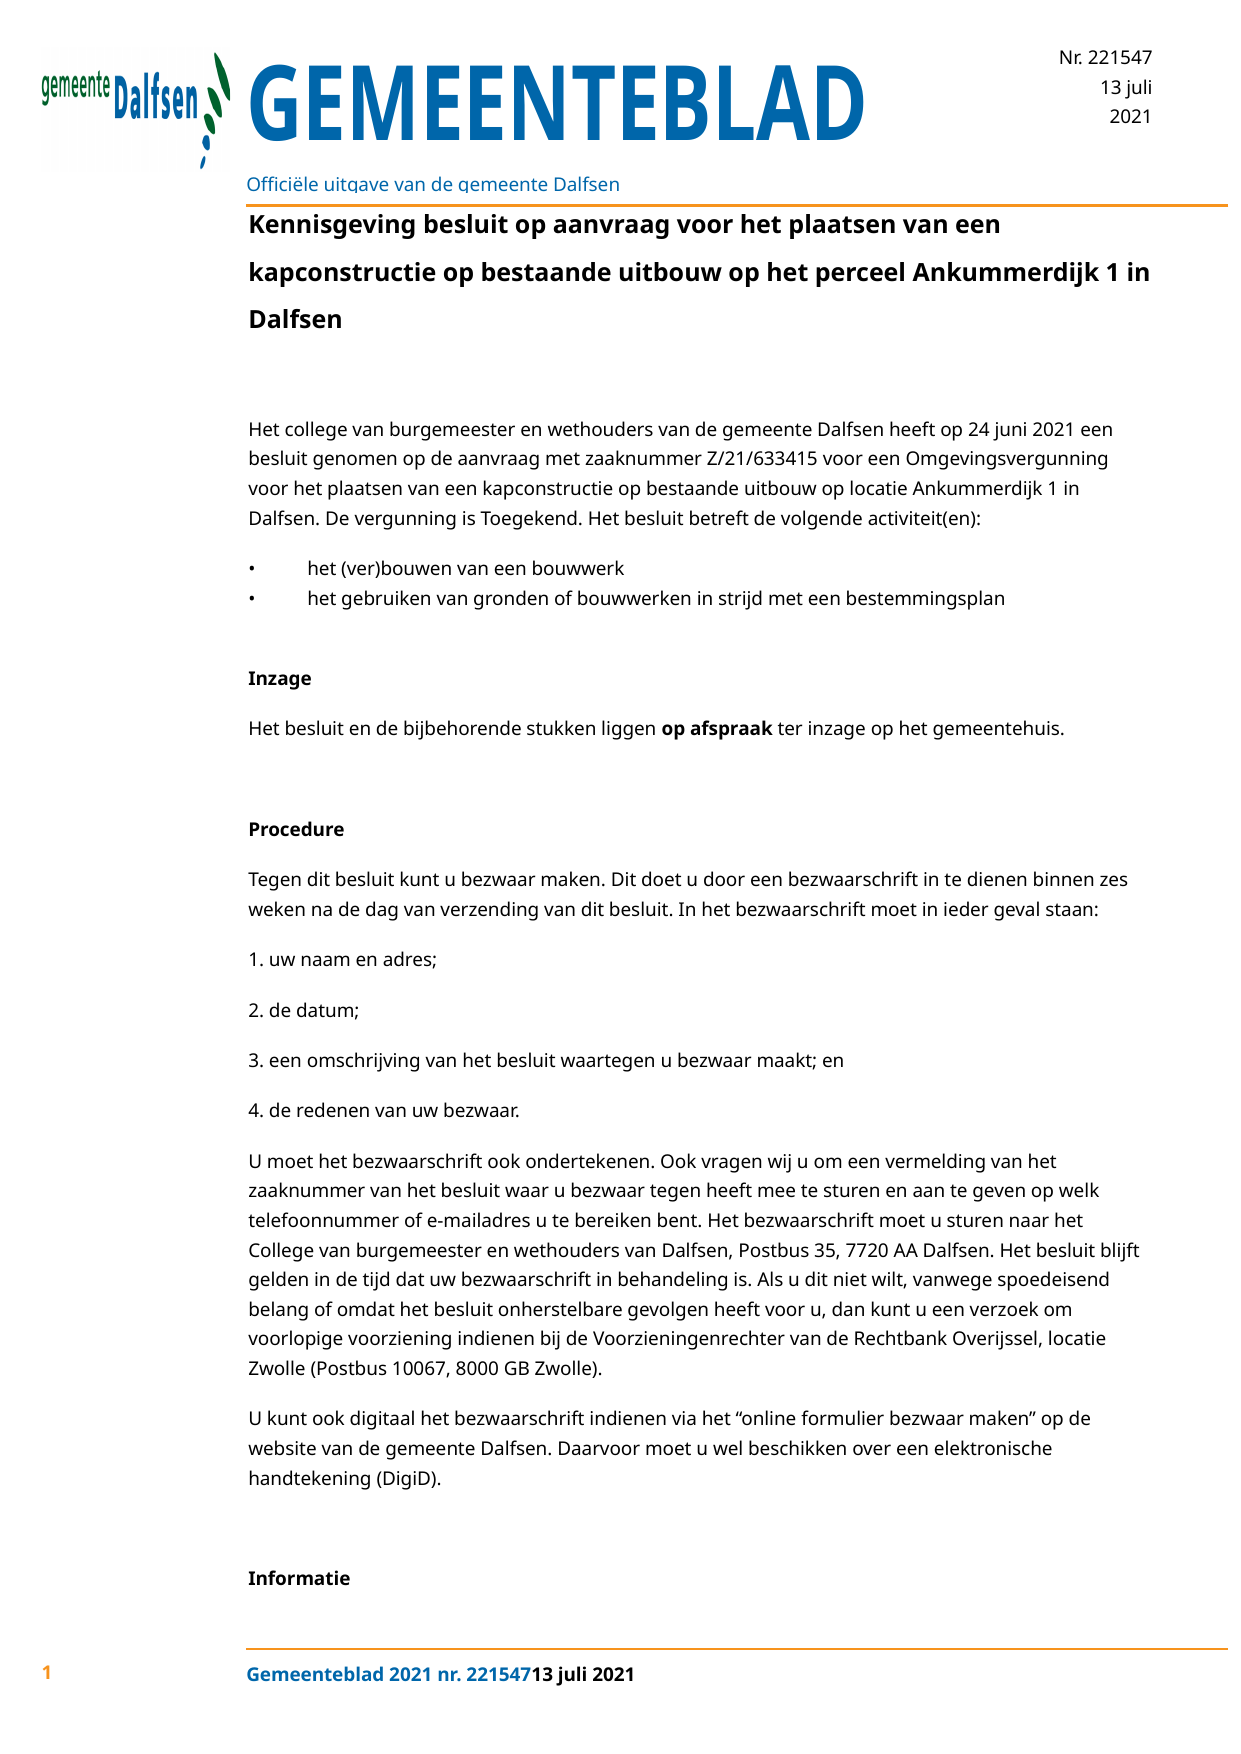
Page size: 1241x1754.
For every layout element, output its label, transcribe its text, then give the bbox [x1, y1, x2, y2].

text 1. uw naam en adres; [248, 946, 1152, 972]
text 2. de datum; [248, 997, 1152, 1022]
text Het besluit en de bijbehorende stukken liggen op afspraak ter inzage op het gemeentehuis. [248, 715, 1152, 741]
list het (ver)bouwen van een bouwwerk [248, 555, 1152, 581]
text Het college van burgemeester en wethouders van de gemeente Dalfsen heeft op 24 juni 2021 een besluit genomen op de aanvraag met zaaknummer Z/21/633415 voor een Omgevingsvergunning voor het plaatsen van een kapconstructie op bestaande uitbouw op locatie Ankummerdijk 1 in Dalfsen. De vergunning is Toegekend. Het besluit betreft de volgende activiteit(en): [248, 416, 1152, 530]
picture [41, 47, 231, 172]
text U kunt ook digitaal het bezwaarschrift indienen via het “online formulier bezwaar maken” op de website van de gemeente Dalfsen. Daarvoor moet u wel beschikken over een elektronische handtekening (DigiD). [248, 1406, 1152, 1490]
text 3. een omschrijving van het besluit waartegen u bezwaar maakt; en [248, 1047, 1152, 1073]
text U moet het bezwaarschrift ook ondertekenen. Ook vragen wij u om een vermelding van het zaaknummer van het besluit waar u bezwaar tegen heeft mee te sturen en aan te geven op welk telefoonnummer of e-mailadres u te bereiken bent. Het bezwaarschrift moet u sturen naar het College van burgemeester en wethouders van Dalfsen, Postbus 35, 7720 AA Dalfsen. Het besluit blijft gelden in de tijd dat uw bezwaarschrift in behandeling is. Als u dit niet wilt, vanwege spoedeisend belang of omdat het besluit onherstelbare gevolgen heeft voor u, dan kunt u een verzoek om voorlopige voorziening indienen bij de Voorzieningenrechter van de Rechtbank Overijssel, locatie Zwolle (Postbus 10067, 8000 GB Zwolle). [248, 1148, 1152, 1381]
text Tegen dit besluit kunt u bezwaar maken. Dit doet u door een bezwaarschrift in te dienen binnen zes weken na de dag van verzending van dit besluit. In het bezwaarschrift moet in ieder geval staan: [248, 866, 1152, 922]
list het gebruiken van gronden of bouwwerken in strijd met een bestemmingsplan [248, 585, 1152, 610]
text Kennisgeving besluit op aanvraag voor het plaatsen van een kapconstructie op bestaande uitbouw op het perceel Ankummerdijk 1 in Dalfsen [248, 207, 1152, 336]
text 4. de redenen van uw bezwaar. [248, 1098, 1152, 1123]
text Inzage [248, 665, 1152, 690]
text Procedure [248, 816, 1152, 842]
text Informatie [248, 1566, 1152, 1591]
